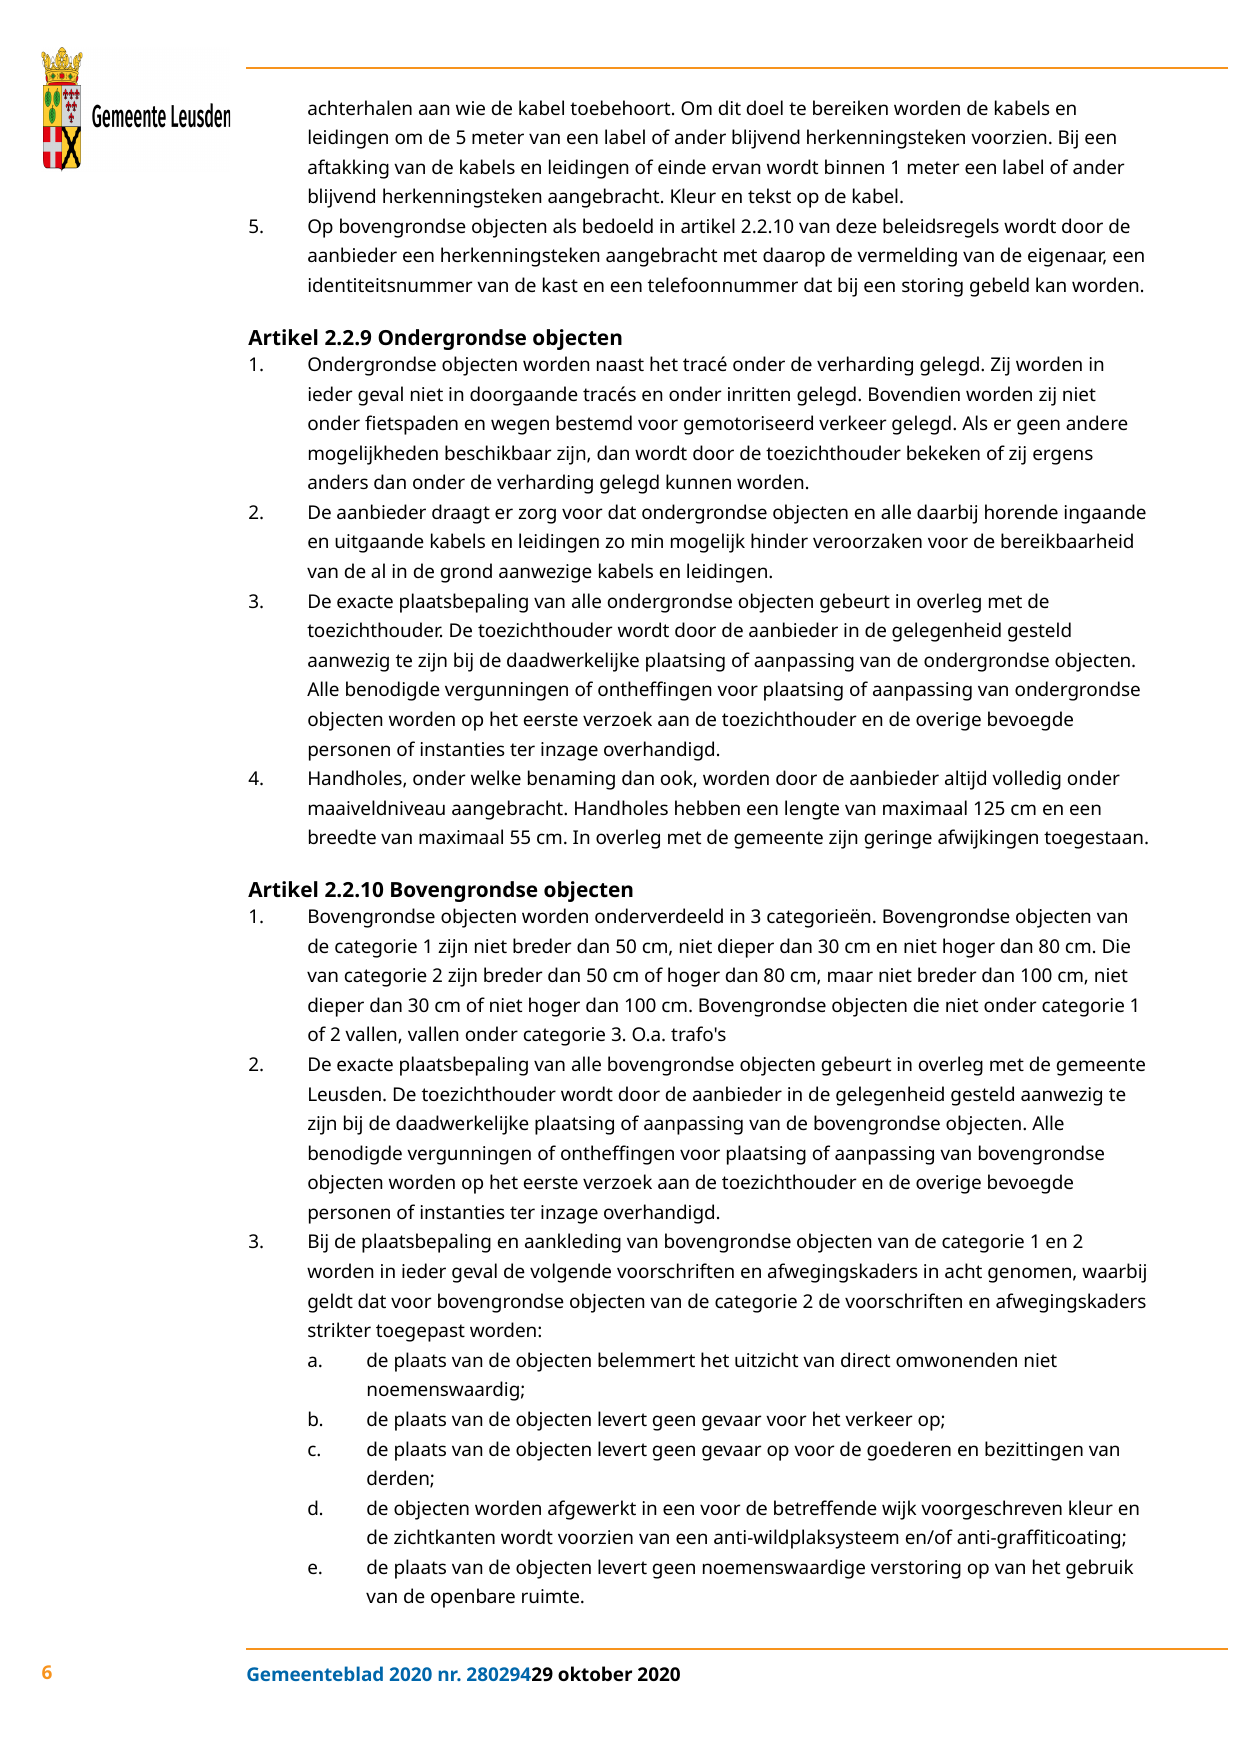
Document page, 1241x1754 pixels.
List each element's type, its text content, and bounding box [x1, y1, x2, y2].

list de plaats van de objecten levert geen gevaar op voor de goederen en bezittingen van derden; [307, 1436, 1152, 1491]
list De exacte plaatsbepaling van alle ondergrondse objecten gebeurt in overleg met de toezichthouder. De toezichthouder wordt door de aanbieder in de gelegenheid gesteld aanwezig te zijn bij de daadwerkelijke plaatsing of aanpassing van de ondergrondse objecten. Alle benodigde vergunningen of ontheffingen voor plaatsing of aanpassing van ondergrondse objecten worden op het eerste verzoek aan de toezichthouder en de overige bevoegde personen of instanties ter inzage overhandigd. [248, 588, 1152, 761]
picture [41, 47, 231, 172]
list De aanbieder draagt er zorg voor dat ondergrondse objecten en alle daarbij horende ingaande en uitgaande kabels en leidingen zo min mogelijk hinder veroorzaken voor de bereikbaarheid van de al in de grond aanwezige kabels en leidingen. [248, 499, 1152, 584]
list achterhalen aan wie de kabel toebehoort. Om dit doel te bereiken worden de kabels en leidingen om de 5 meter van een label of ander blijvend herkenningsteken voorzien. Bij een aftakking van de kabels en leidingen of einde ervan wordt binnen 1 meter een label of ander blijvend herkenningsteken aangebracht. Kleur en tekst op de kabel. [248, 95, 1152, 209]
list Handholes, onder welke benaming dan ook, worden door de aanbieder altijd volledig onder maaiveldniveau aangebracht. Handholes hebben een lengte van maximaal 125 cm en een breedte van maximaal 55 cm. In overleg met de gemeente zijn geringe afwijkingen toegestaan. [248, 765, 1152, 850]
list Ondergrondse objecten worden naast het tracé onder de verharding gelegd. Zij worden in ieder geval niet in doorgaande tracés en onder inritten gelegd. Bovendien worden zij niet onder fietspaden en wegen bestemd voor gemotoriseerd verkeer gelegd. Als er geen andere mogelijkheden beschikbaar zijn, dan wordt door de toezichthouder bekeken of zij ergens anders dan onder de verharding gelegd kunnen worden. [248, 351, 1152, 495]
list De exacte plaatsbepaling van alle bovengrondse objecten gebeurt in overleg met de gemeente Leusden. De toezichthouder wordt door de aanbieder in de gelegenheid gesteld aanwezig te zijn bij de daadwerkelijke plaatsing of aanpassing van de bovengrondse objecten. Alle benodigde vergunningen of ontheffingen voor plaatsing of aanpassing van bovengrondse objecten worden op het eerste verzoek aan de toezichthouder en de overige bevoegde personen of instanties ter inzage overhandigd. [248, 1051, 1152, 1225]
text Artikel 2.2.9 Ondergrondse objecten [248, 323, 1152, 351]
list Bovengrondse objecten worden onderverdeeld in 3 categorieën. Bovengrondse objecten van de categorie 1 zijn niet breder dan 50 cm, niet dieper dan 30 cm en niet hoger dan 80 cm. Die van categorie 2 zijn breder dan 50 cm of hoger dan 80 cm, maar niet breder dan 100 cm, niet dieper dan 30 cm of niet hoger dan 100 cm. Bovengrondse objecten die niet onder categorie 1 of 2 vallen, vallen onder categorie 3. O.a. trafo's [248, 903, 1152, 1047]
list Bij de plaatsbepaling en aankleding van bovengrondse objecten van de categorie 1 en 2 worden in ieder geval de volgende voorschriften en afwegingskaders in acht genomen, waarbij geldt dat voor bovengrondse objecten van de categorie 2 de voorschriften en afwegingskaders strikter toegepast worden: [248, 1229, 1152, 1343]
list de plaats van de objecten levert geen noemenswaardige verstoring op van het gebruik van de openbare ruimte. [307, 1554, 1152, 1609]
list de plaats van de objecten levert geen gevaar voor het verkeer op; [307, 1406, 1152, 1432]
list de objecten worden afgewerkt in een voor de betreffende wijk voorgeschreven kleur en de zichtkanten wordt voorzien van een anti-wildplaksysteem en/of anti-graffiticoating; [307, 1495, 1152, 1550]
list de plaats van de objecten belemmert het uitzicht van direct omwonenden niet noemenswaardig; [307, 1347, 1152, 1402]
list Op bovengrondse objecten als bedoeld in artikel 2.2.10 van deze beleidsregels wordt door de aanbieder een herkenningsteken aangebracht met daarop de vermelding van de eigenaar, een identiteitsnummer van de kast en een telefoonnummer dat bij een storing gebeld kan worden. [248, 213, 1152, 298]
text Artikel 2.2.10 Bovengrondse objecten [248, 875, 1152, 903]
